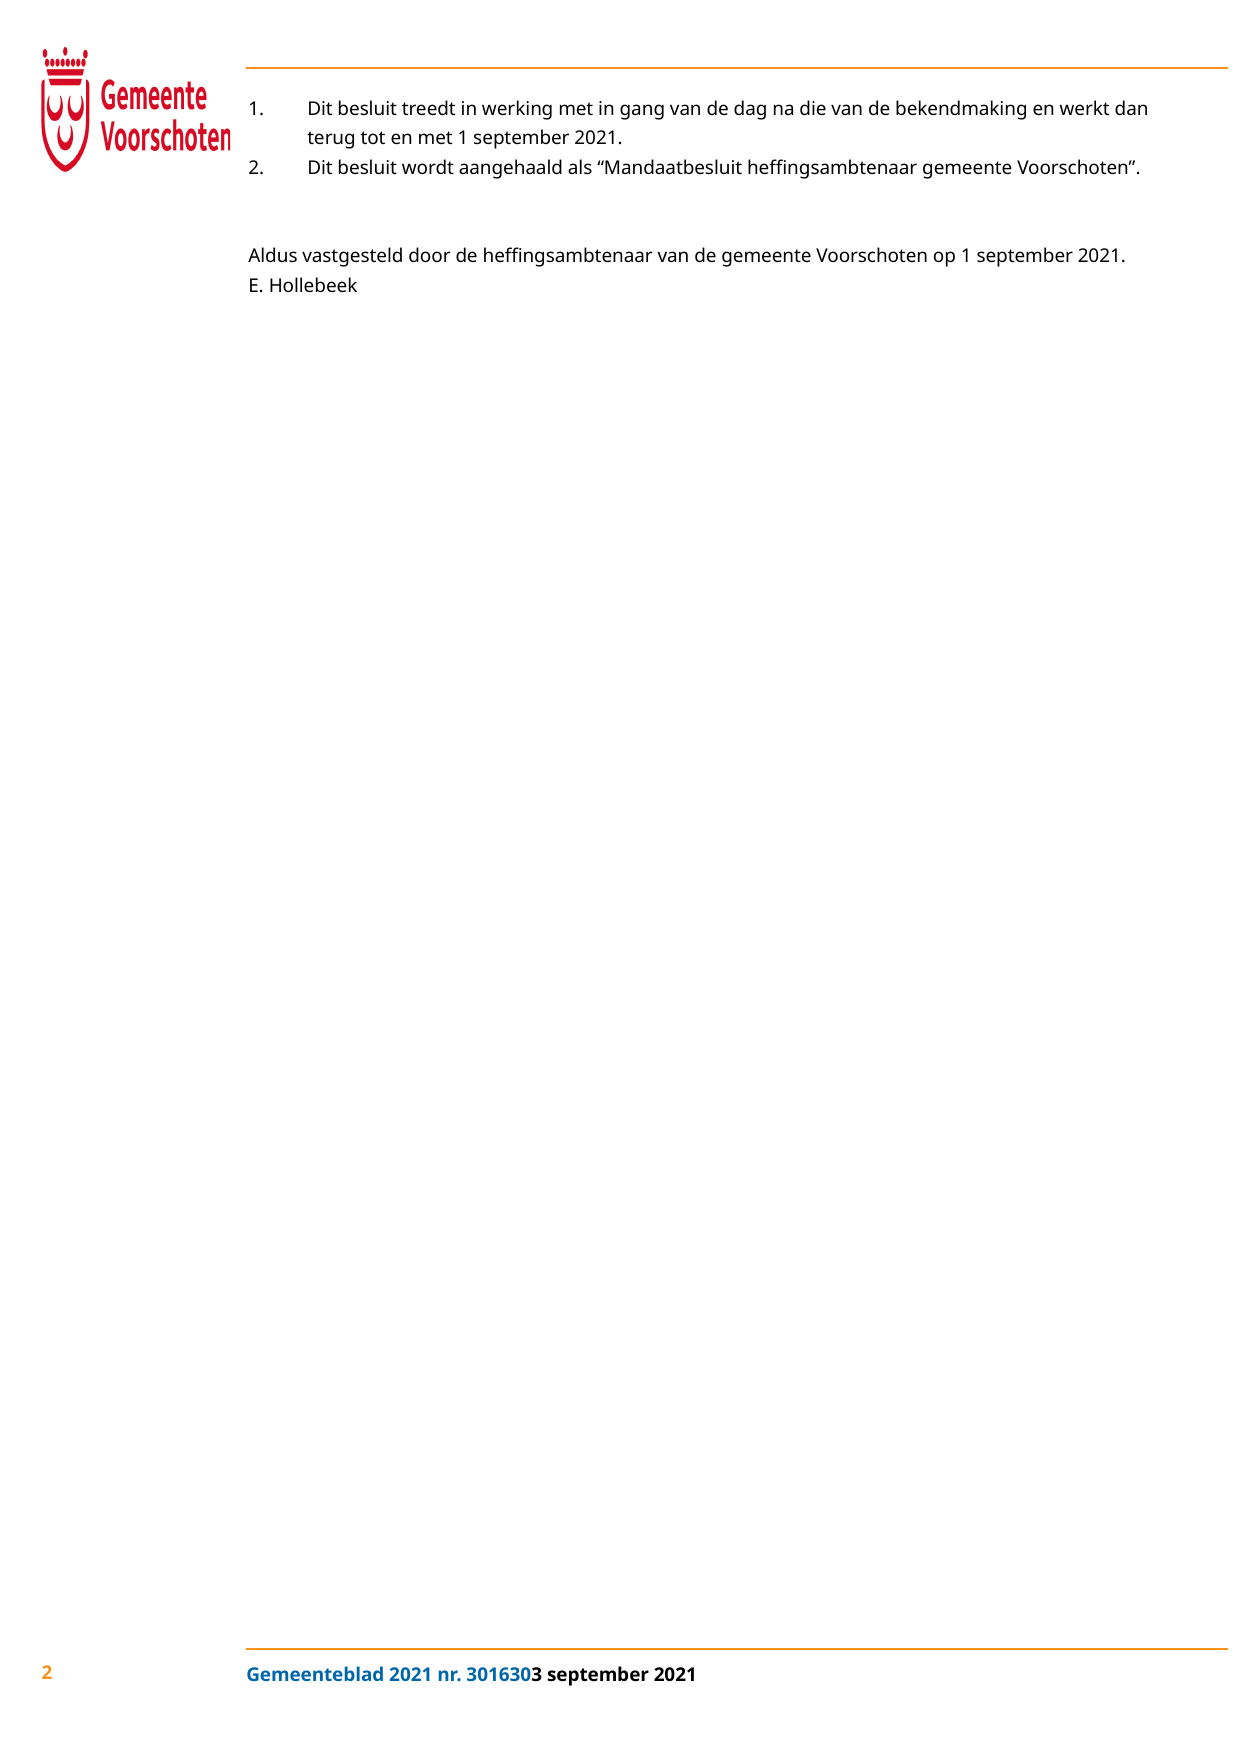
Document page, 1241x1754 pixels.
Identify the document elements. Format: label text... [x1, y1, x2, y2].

text E. Hollebeek [248, 272, 1152, 298]
list Dit besluit treedt in werking met in gang van de dag na die van de bekendmaking en werkt dan terug tot en met 1 september 2021. [248, 95, 1152, 150]
text Aldus vastgesteld door de heffingsambtenaar van de gemeente Voorschoten op 1 september 2021. [248, 243, 1152, 268]
picture [41, 47, 231, 172]
list Dit besluit wordt aangehaald als “Mandaatbesluit heffingsambtenaar gemeente Voorschoten”. [248, 154, 1152, 180]
